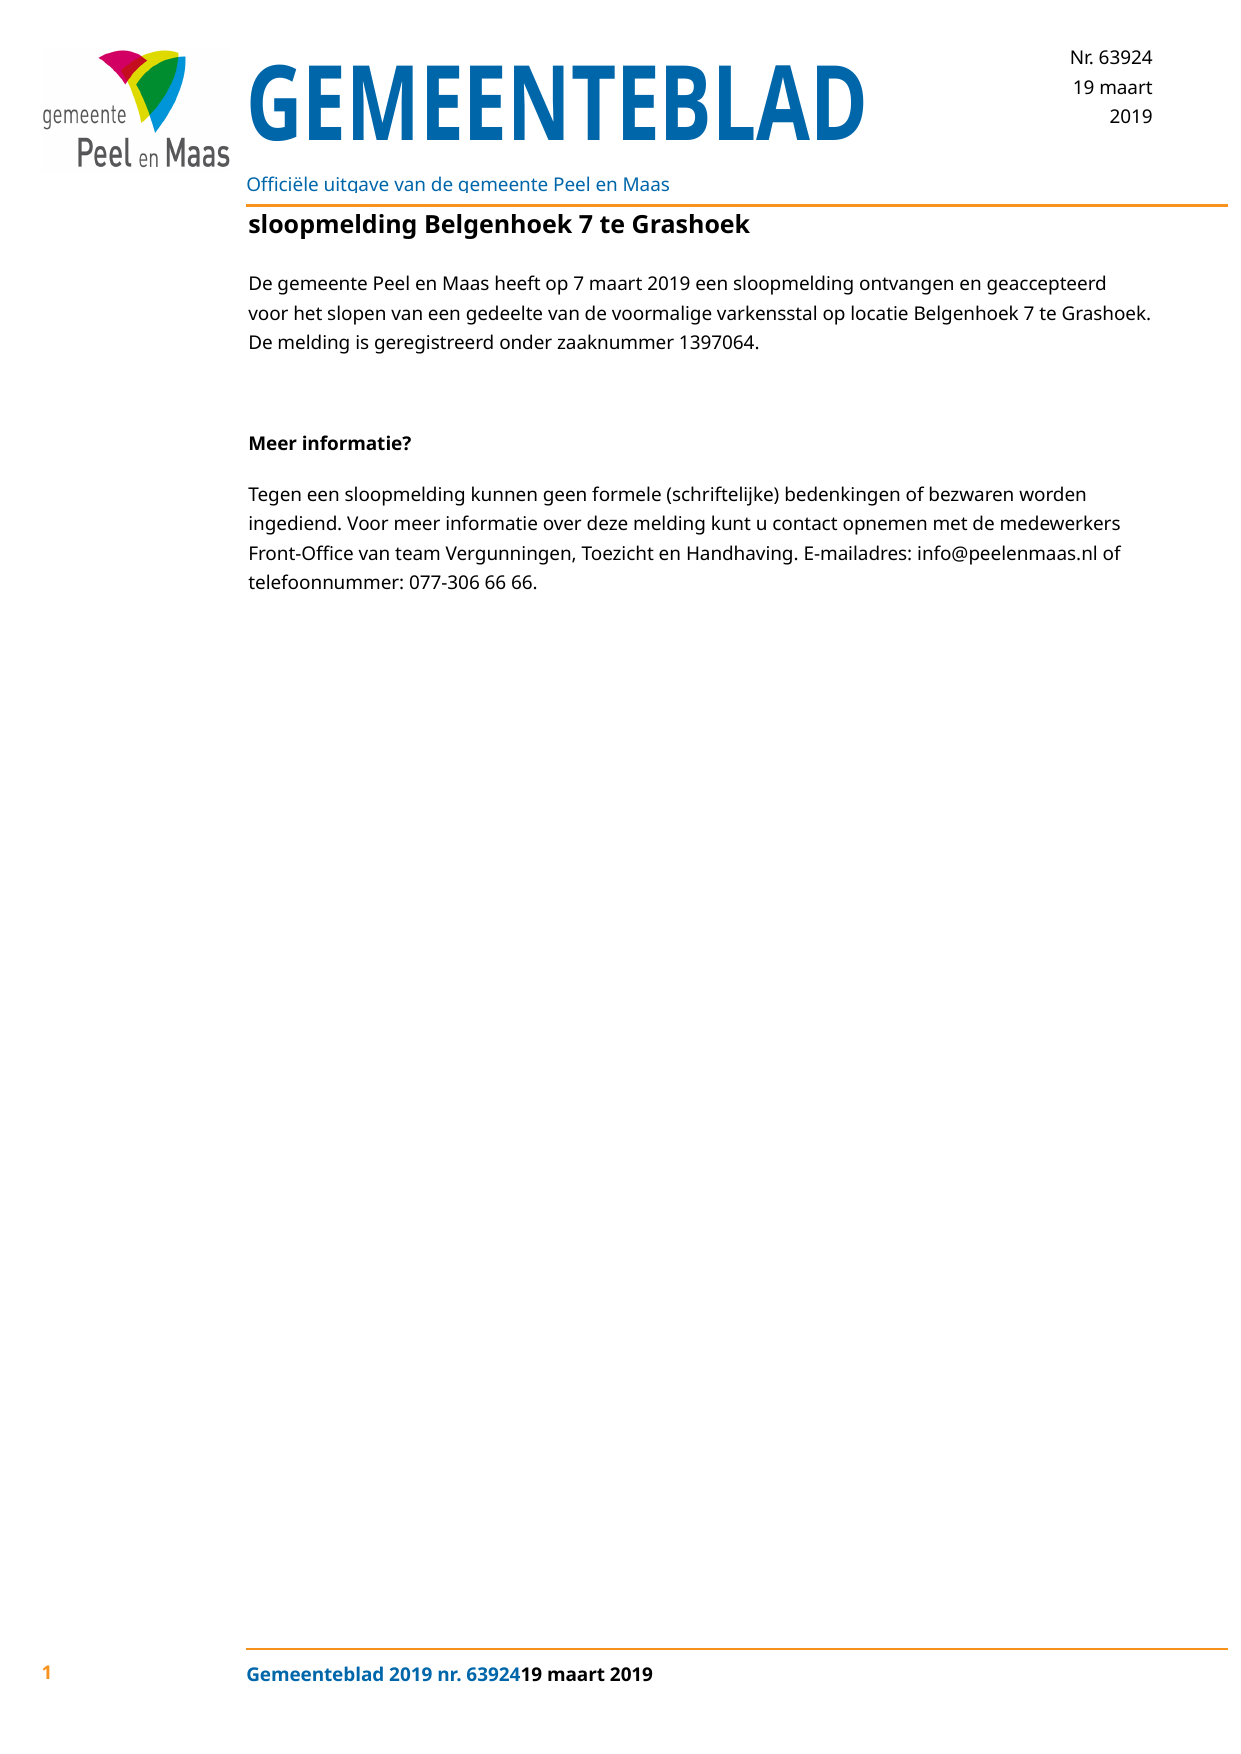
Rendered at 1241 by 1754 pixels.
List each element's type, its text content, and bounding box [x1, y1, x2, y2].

text sloopmelding Belgenhoek 7 te Grashoek [248, 207, 1152, 241]
text Meer informatie? [248, 430, 1152, 456]
text De gemeente Peel en Maas heeft op 7 maart 2019 een sloopmelding ontvangen en geaccepteerd voor het slopen van een gedeelte van de voormalige varkensstal op locatie Belgenhoek 7 te Grashoek. De melding is geregistreerd onder zaaknummer 1397064. [248, 270, 1152, 355]
picture [41, 47, 231, 172]
text Tegen een sloopmelding kunnen geen formele (schriftelijke) bedenkingen of bezwaren worden ingediend. Voor meer informatie over deze melding kunt u contact opnemen met de medewerkers Front-Office van team Vergunningen, Toezicht en Handhaving. E-mailadres: info@peelenmaas.nl of telefoonnummer: 077-306 66 66. [248, 481, 1152, 595]
